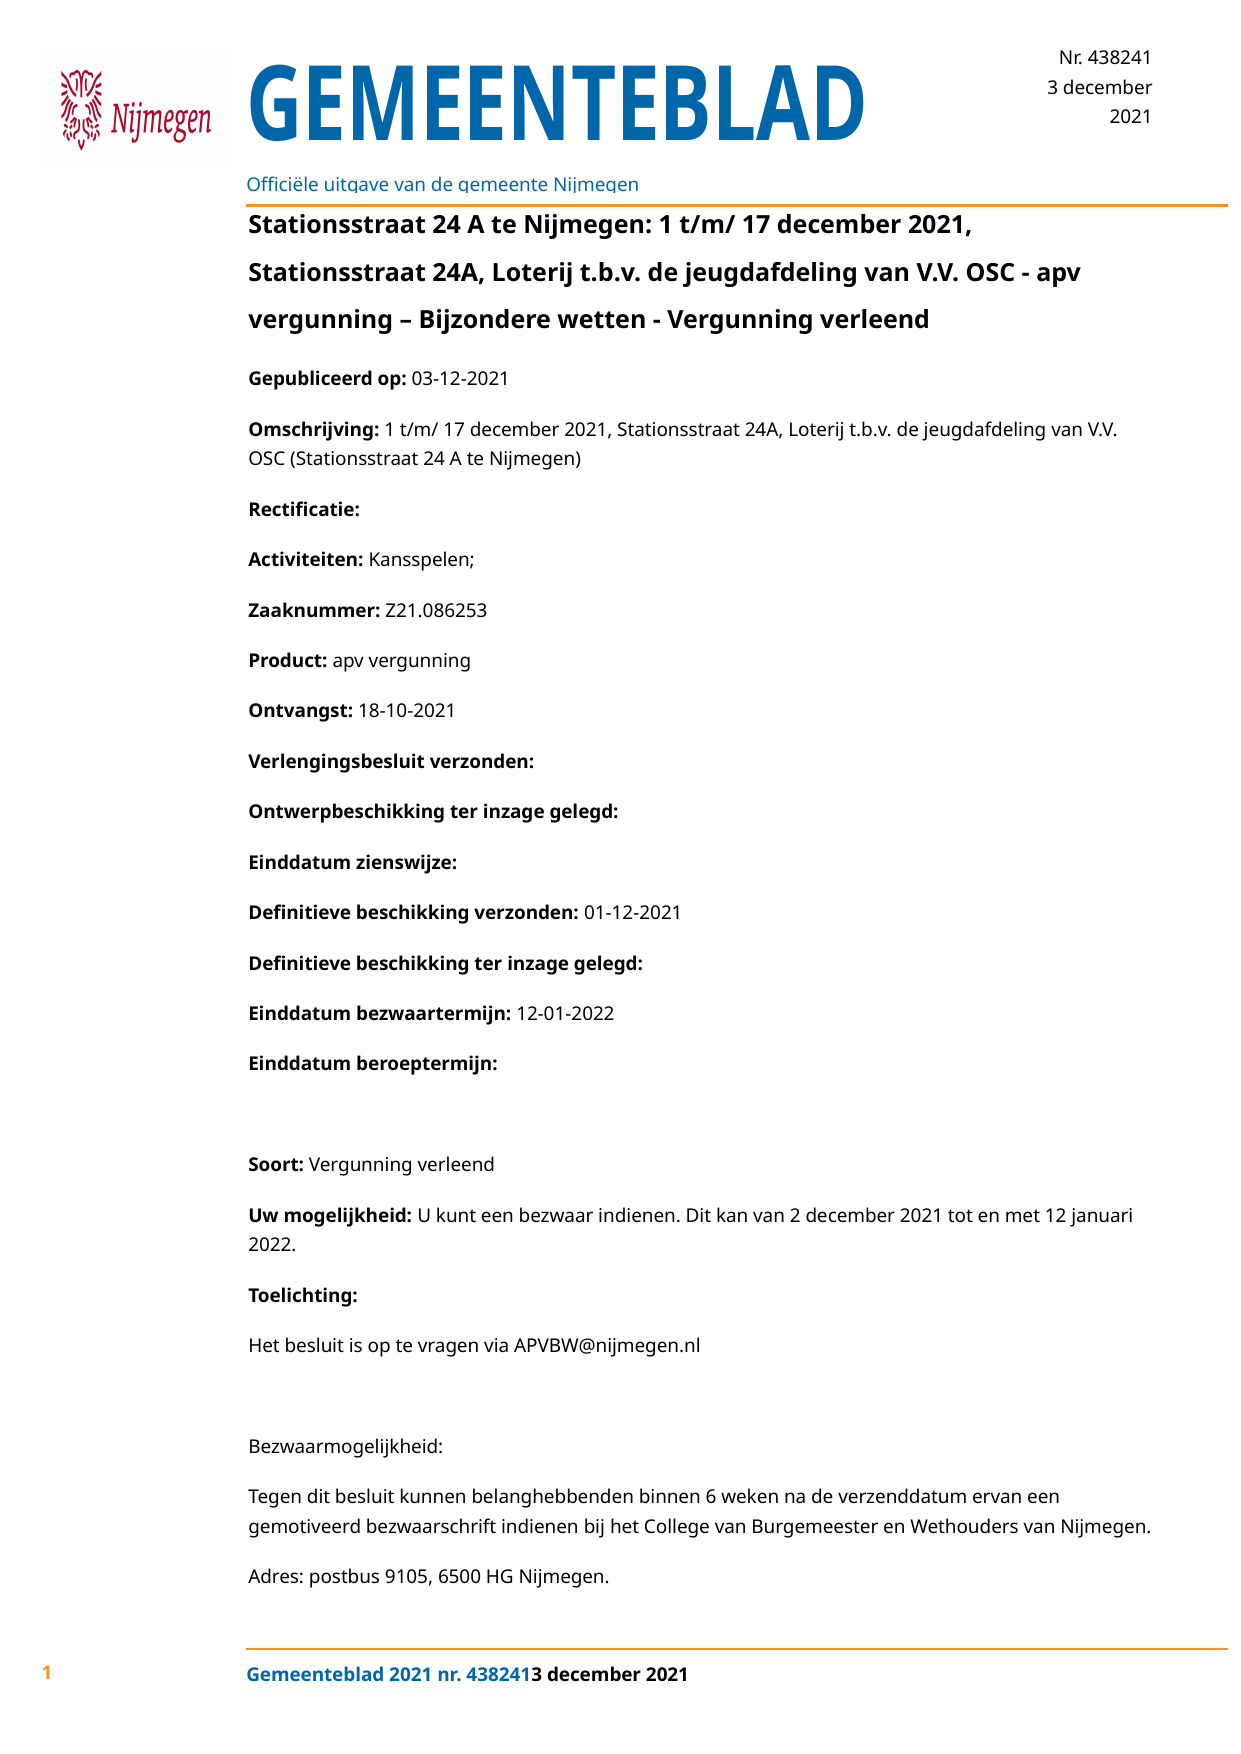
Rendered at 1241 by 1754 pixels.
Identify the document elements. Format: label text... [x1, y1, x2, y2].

text Verlengingsbesluit verzonden: [248, 748, 1152, 774]
text Definitieve beschikking ter inzage gelegd: [248, 950, 1152, 975]
text Einddatum beroeptermijn: [248, 1051, 1152, 1076]
text Gepubliceerd op: 03-12-2021 [248, 366, 1152, 391]
text Product: apv vergunning [248, 647, 1152, 673]
text Ontwerpbeschikking ter inzage gelegd: [248, 798, 1152, 824]
text Adres: postbus 9105, 6500 HG Nijmegen. [248, 1563, 1152, 1589]
picture [41, 47, 231, 172]
text Soort: Vergunning verleend [248, 1151, 1152, 1177]
text Toelichting: [248, 1282, 1152, 1307]
text Activiteiten: Kansspelen; [248, 546, 1152, 572]
text Bezwaarmogelijkheid: [248, 1433, 1152, 1459]
text Tegen dit besluit kunnen belanghebbenden binnen 6 weken na de verzenddatum ervan een gemotiveerd bezwaarschrift indienen bij het College van Burgemeester en Wethouders van Nijmegen. [248, 1483, 1152, 1539]
text Einddatum zienswijze: [248, 849, 1152, 874]
text Definitieve beschikking verzonden: 01-12-2021 [248, 899, 1152, 925]
text Zaaknummer: Z21.086253 [248, 597, 1152, 622]
text Uw mogelijkheid: U kunt een bezwaar indienen. Dit kan van 2 december 2021 tot en met 12 januari 2022. [248, 1202, 1152, 1257]
text Stationsstraat 24 A te Nijmegen: 1 t/m/ 17 december 2021, Stationsstraat 24A, Loterij t.b.v. de jeugdafdeling van V.V. OSC - apv vergunning – Bijzondere wetten - Vergunning verleend [248, 207, 1152, 336]
text Het besluit is op te vragen via APVBW@nijmegen.nl [248, 1332, 1152, 1358]
text Rectificatie: [248, 496, 1152, 522]
text Omschrijving: 1 t/m/ 17 december 2021, Stationsstraat 24A, Loterij t.b.v. de jeugdafdeling van V.V. OSC (Stationsstraat 24 A te Nijmegen) [248, 416, 1152, 471]
text Einddatum bezwaartermijn: 12-01-2022 [248, 1000, 1152, 1026]
text Ontvangst: 18-10-2021 [248, 698, 1152, 723]
